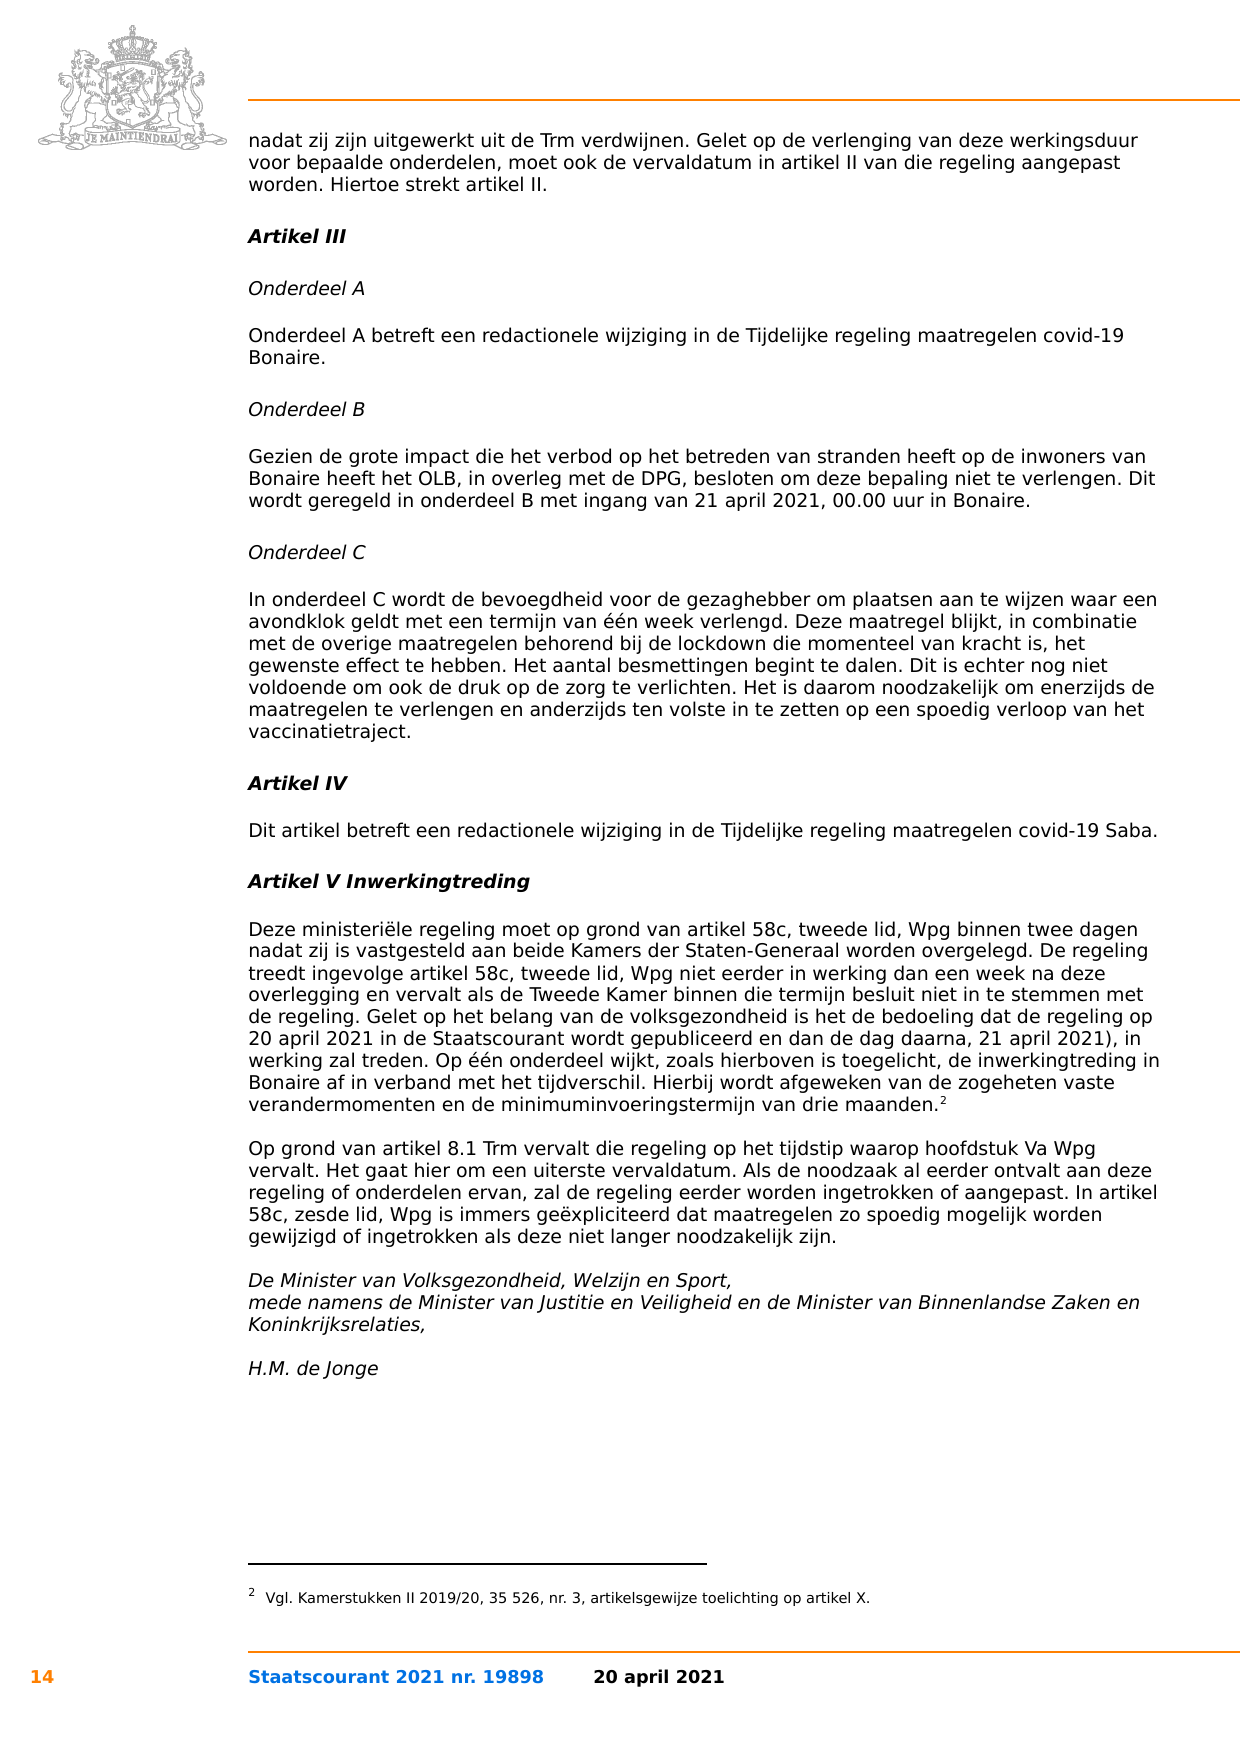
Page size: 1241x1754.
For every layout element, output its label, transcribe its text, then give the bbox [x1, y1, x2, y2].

text Gezien de grote impact die het verbod op het betreden van stranden heeft op de inwoners van Bonaire heeft het OLB, in overleg met de DPG, besloten om deze bepaling niet te verlengen. Dit wordt geregeld in onderdeel B met ingang van 21 april 2021, 00.00 uur in Bonaire. [248, 446, 1163, 512]
text De Minister van Volksgezondheid, Welzijn en Sport, mede namens de Minister van Justitie en Veiligheid en de Minister van Binnenlandse Zaken en Koninkrijksrelaties, H.M. de Jonge [248, 1270, 1163, 1380]
subtitle Artikel IV [248, 772, 1163, 794]
text Onderdeel A betreft een redactionele wijziging in de Tijdelijke regeling maatregelen covid-19 Bonaire. [248, 325, 1163, 369]
text In onderdeel C wordt de bevoegdheid voor de gezaghebber om plaatsen aan te wijzen waar een avondklok geldt met een termijn van één week verlengd. Deze maatregel blijkt, in combinatie met de overige maatregelen behorend bij de lockdown die momenteel van kracht is, het gewenste effect te hebben. Het aantal besmettingen begint te dalen. Dit is echter nog niet voldoende om ook de druk op de zorg te verlichten. Het is daarom noodzakelijk om enerzijds de maatregelen te verlengen en anderzijds ten volste in te zetten op een spoedig verloop van het vaccinatietraject. [248, 589, 1163, 742]
text Vgl. Kamerstukken II 2019/20, 35 526, nr. 3, artikelsgewijze toelichting op artikel X. [248, 1586, 1163, 1608]
subtitle Onderdeel B [248, 399, 1163, 421]
picture [38, 25, 227, 150]
subtitle Onderdeel A [248, 278, 1163, 300]
text Deze ministeriële regeling moet op grond van artikel 58c, tweede lid, Wpg binnen twee dagen nadat zij is vastgesteld aan beide Kamers der Staten-Generaal worden overgelegd. De regeling treedt ingevolge artikel 58c, tweede lid, Wpg niet eerder in werking dan een week na deze overlegging en vervalt als de Tweede Kamer binnen die termijn besluit niet in te stemmen met de regeling. Gelet op het belang van de volksgezondheid is het de bedoeling dat de regeling op 20 april 2021 in de Staatscourant wordt gepubliceerd en dan de dag daarna, 21 april 2021), in werking zal treden. Op één onderdeel wijkt, zoals hierboven is toegelicht, de inwerkingtreding in Bonaire af in verband met het tijdverschil. Hierbij wordt afgeweken van de zogeheten vaste verandermomenten en de minimuminvoeringstermijn van drie maanden. [248, 918, 1163, 1116]
subtitle Artikel III [248, 226, 1163, 248]
text nadat zij zijn uitgewerkt uit de Trm verdwijnen. Gelet op de verlenging van deze werkingsduur voor bepaalde onderdelen, moet ook de vervaldatum in artikel II van die regeling aangepast worden. Hiertoe strekt artikel II. [248, 130, 1163, 196]
subtitle Artikel V Inwerkingtreding [248, 871, 1163, 893]
text Op grond van artikel 8.1 Trm vervalt die regeling op het tijdstip waarop hoofdstuk Va Wpg vervalt. Het gaat hier om een uiterste vervaldatum. Als de noodzaak al eerder ontvalt aan deze regeling of onderdelen ervan, zal de regeling eerder worden ingetrokken of aangepast. In artikel 58c, zesde lid, Wpg is immers geëxpliciteerd dat maatregelen zo spoedig mogelijk worden gewijzigd of ingetrokken als deze niet langer noodzakelijk zijn. [248, 1138, 1163, 1248]
text Dit artikel betreft een redactionele wijziging in de Tijdelijke regeling maatregelen covid-19 Saba. [248, 819, 1163, 841]
subtitle Onderdeel C [248, 542, 1163, 564]
